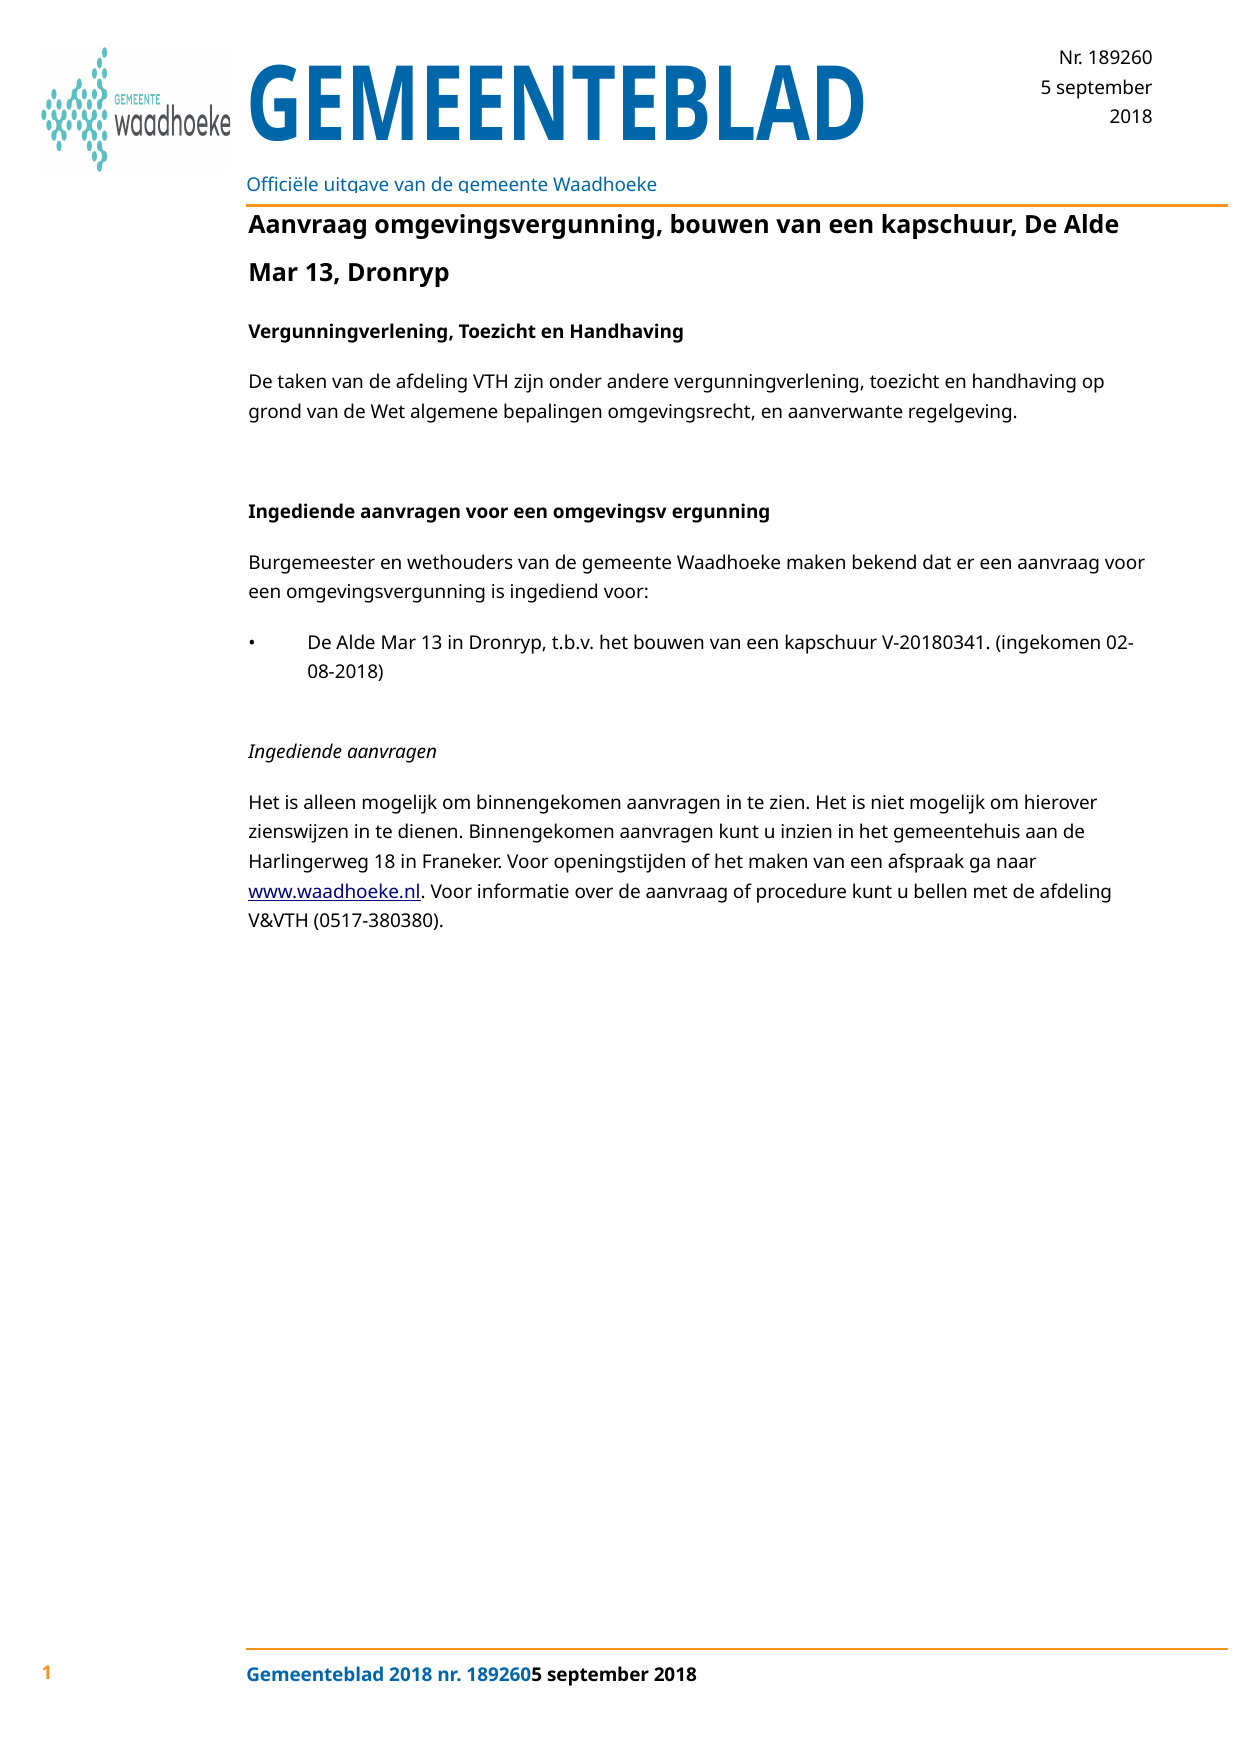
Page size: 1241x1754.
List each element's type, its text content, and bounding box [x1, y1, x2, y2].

text Ingediende aanvragen voor een omgevingsv ergunning [248, 499, 1152, 524]
text Vergunningverlening, Toezicht en Handhaving [248, 318, 1152, 344]
text Aanvraag omgevingsvergunning, bouwen van een kapschuur, De Alde Mar 13, Dronryp [248, 207, 1152, 288]
text Het is alleen mogelijk om binnengekomen aanvragen in te zien. Het is niet mogelijk om hierover zienswijzen in te dienen. Binnengekomen aanvragen kunt u inzien in het gemeentehuis aan de Harlingerweg 18 in Franeker. Voor openingstijden of het maken van een afspraak ga naar www.waadhoeke.nl. Voor informatie over de aanvraag of procedure kunt u bellen met de afdeling V&VTH (0517-380380). [248, 789, 1152, 933]
list De Alde Mar 13 in Dronryp, t.b.v. het bouwen van een kapschuur V-20180341. (ingekomen 02-08-2018) [248, 629, 1152, 684]
picture [41, 47, 231, 172]
text Ingediende aanvragen [248, 739, 1152, 764]
text Burgemeester en wethouders van de gemeente Waadhoeke maken bekend dat er een aanvraag voor een omgevingsvergunning is ingediend voor: [248, 549, 1152, 604]
text De taken van de afdeling VTH zijn onder andere vergunningverlening, toezicht en handhaving op grond van de Wet algemene bepalingen omgevingsrecht, en aanverwante regelgeving. [248, 368, 1152, 424]
